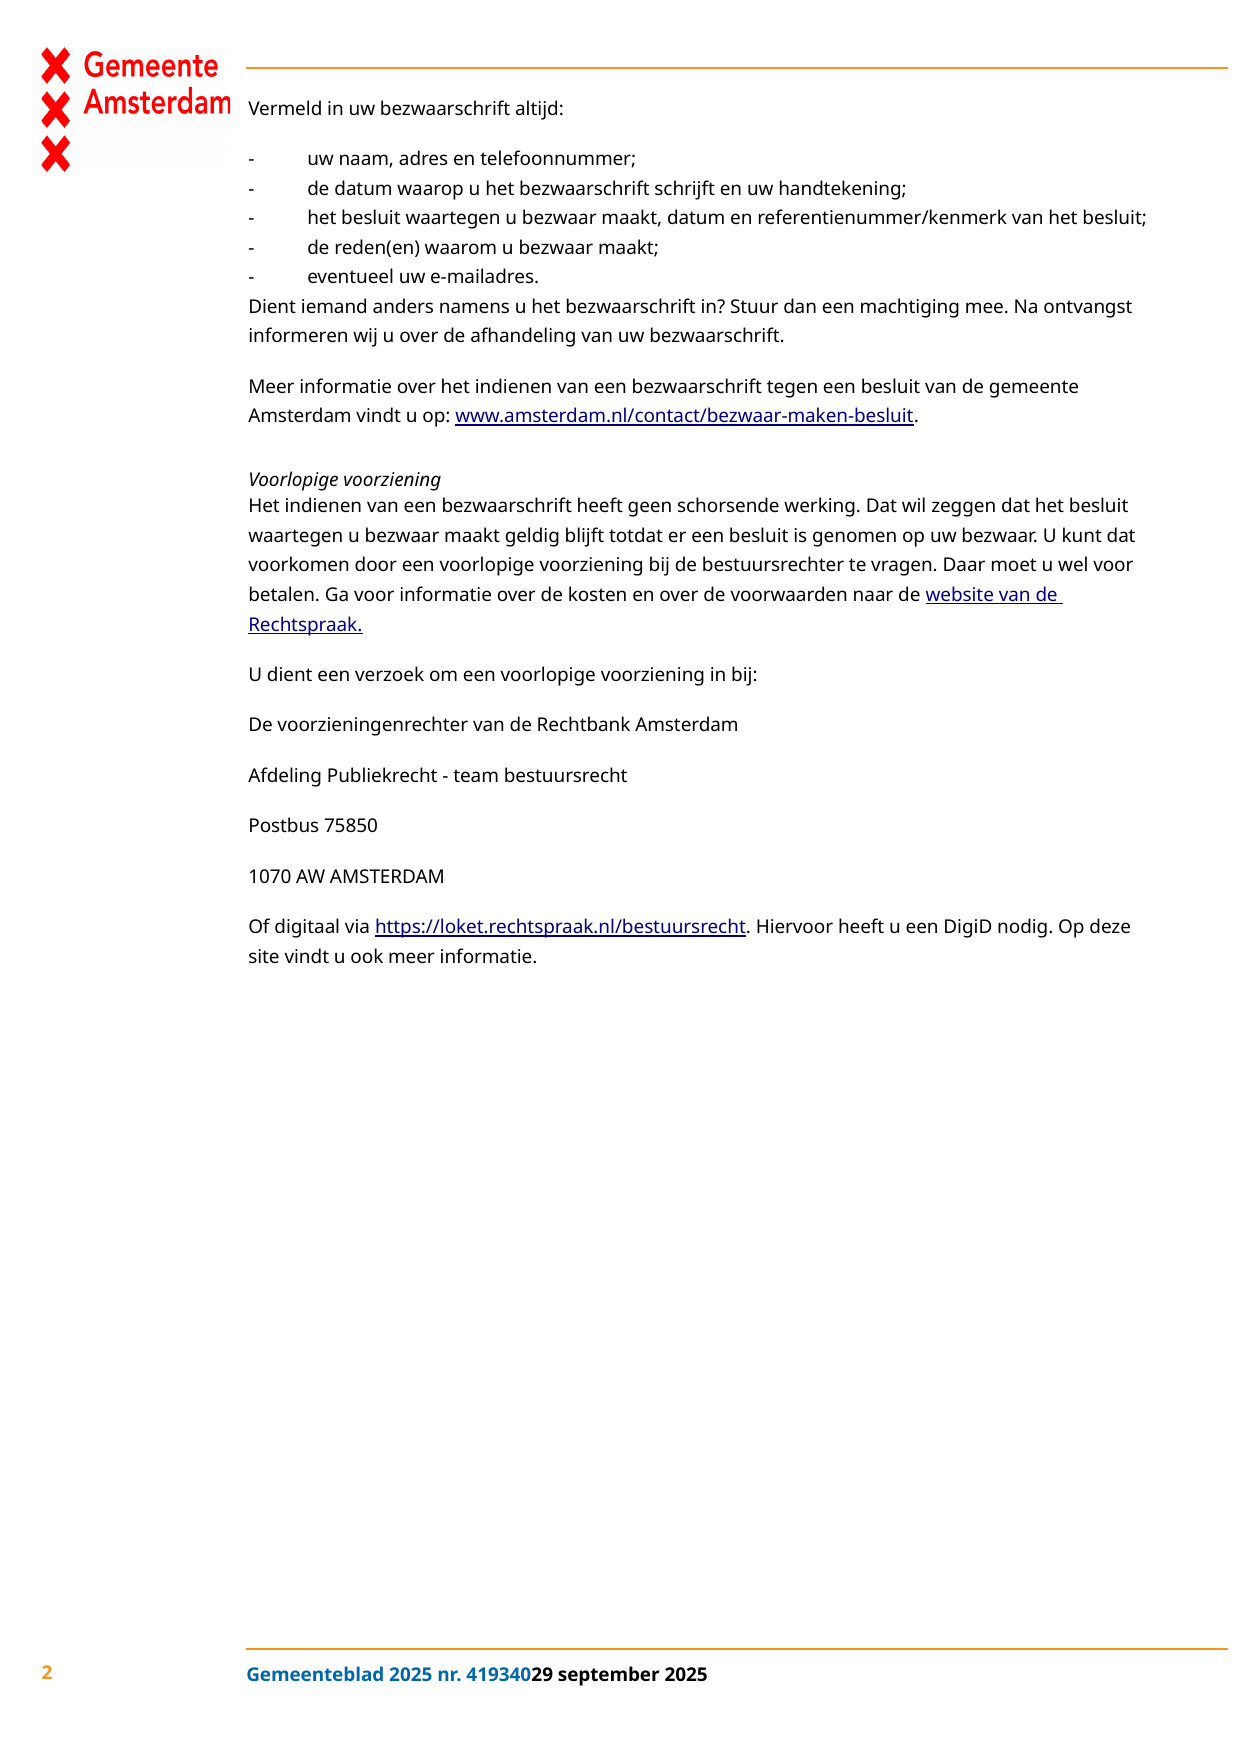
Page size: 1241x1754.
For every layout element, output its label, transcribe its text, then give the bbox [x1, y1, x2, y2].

list uw naam, adres en telefoonnummer; [248, 145, 1152, 171]
list eventueel uw e-mailadres. [248, 263, 1152, 289]
picture [41, 47, 231, 172]
text U dient een verzoek om een voorlopige voorziening in bij: [248, 661, 1152, 687]
text De voorzieningenrechter van de Rechtbank Amsterdam [248, 712, 1152, 737]
list het besluit waartegen u bezwaar maakt, datum en referentienummer/kenmerk van het besluit; [248, 204, 1152, 230]
list de datum waarop u het bezwaarschrift schrijft en uw handtekening; [248, 175, 1152, 201]
text Meer informatie over het indienen van een bezwaarschrift tegen een besluit van de gemeente Amsterdam vindt u op: www.amsterdam.nl/contact/bezwaar-maken-besluit. [248, 373, 1152, 428]
text Of digitaal via https://loket.rechtspraak.nl/bestuursrecht. Hiervoor heeft u een DigiD nodig. Op deze site vindt u ook meer informatie. [248, 913, 1152, 968]
text Postbus 75850 [248, 812, 1152, 838]
text Voorlopige voorziening [248, 467, 1152, 492]
list de reden(en) waarom u bezwaar maakt; [248, 234, 1152, 260]
text Dient iemand anders namens u het bezwaarschrift in? Stuur dan een machtiging mee. Na ontvangst informeren wij u over de afhandeling van uw bezwaarschrift. [248, 293, 1152, 348]
text Het indienen van een bezwaarschrift heeft geen schorsende werking. Dat wil zeggen dat het besluit waartegen u bezwaar maakt geldig blijft totdat er een besluit is genomen op uw bezwaar. U kunt dat voorkomen door een voorlopige voorziening bij de bestuursrechter te vragen. Daar moet u wel voor betalen. Ga voor informatie over de kosten en over de voorwaarden naar de website van de Rechtspraak. [248, 492, 1152, 636]
text Afdeling Publiekrecht - team bestuursrecht [248, 762, 1152, 788]
text 1070 AW AMSTERDAM [248, 863, 1152, 888]
text Vermeld in uw bezwaarschrift altijd: [248, 95, 1152, 121]
